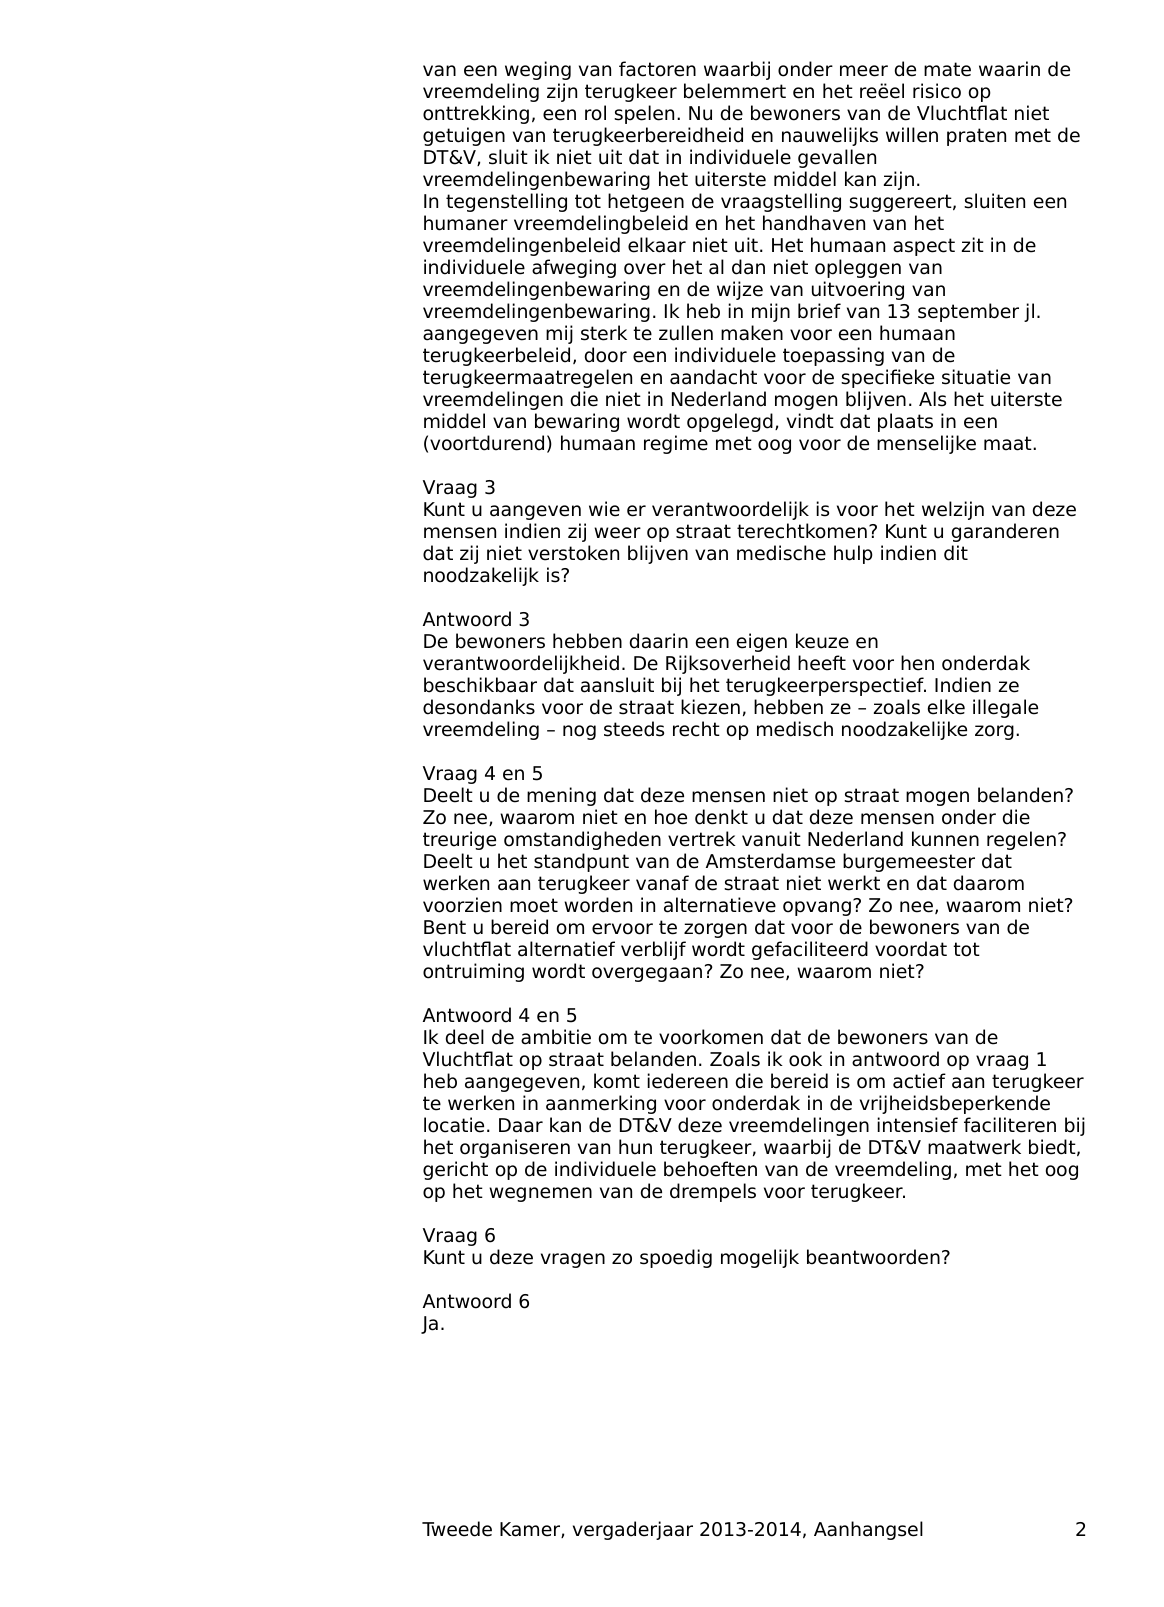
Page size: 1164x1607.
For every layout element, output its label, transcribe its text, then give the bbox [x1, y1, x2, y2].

text Kunt u aangeven wie er verantwoordelijk is voor het welzijn van deze mensen indien zij weer op straat terechtkomen? Kunt u garanderen dat zij niet verstoken blijven van medische hulp indien dit noodzakelijk is? [422, 499, 1087, 587]
text Vraag 3 [422, 477, 1087, 499]
text Ja. [422, 1313, 1087, 1335]
text Vraag 6 [422, 1225, 1087, 1247]
text van een weging van factoren waarbij onder meer de mate waarin de vreemdeling zijn terugkeer belemmert en het reëel risico op onttrekking, een rol spelen. Nu de bewoners van de Vluchtflat niet getuigen van terugkeerbereidheid en nauwelijks willen praten met de DT&V, sluit ik niet uit dat in individuele gevallen vreemdelingenbewaring het uiterste middel kan zijn. [422, 59, 1087, 191]
text In tegenstelling tot hetgeen de vraagstelling suggereert, sluiten een humaner vreemdelingbeleid en het handhaven van het vreemdelingenbeleid elkaar niet uit. Het humaan aspect zit in de individuele afweging over het al dan niet opleggen van vreemdelingenbewaring en de wijze van uitvoering van vreemdelingenbewaring. Ik heb in mijn brief van 13 september jl. aangegeven mij sterk te zullen maken voor een humaan terugkeerbeleid, door een individuele toepassing van de terugkeermaatregelen en aandacht voor de specifieke situatie van vreemdelingen die niet in Nederland mogen blijven. Als het uiterste middel van bewaring wordt opgelegd, vindt dat plaats in een (voortdurend) humaan regime met oog voor de menselijke maat. [422, 191, 1087, 455]
text Ik deel de ambitie om te voorkomen dat de bewoners van de Vluchtflat op straat belanden. Zoals ik ook in antwoord op vraag 1 heb aangegeven, komt iedereen die bereid is om actief aan terugkeer te werken in aanmerking voor onderdak in de vrijheidsbeperkende locatie. Daar kan de DT&V deze vreemdelingen intensief faciliteren bij het organiseren van hun terugkeer, waarbij de DT&V maatwerk biedt, gericht op de individuele behoeften van de vreemdeling, met het oog op het wegnemen van de drempels voor terugkeer. [422, 1027, 1087, 1203]
text Antwoord 3 [422, 609, 1087, 631]
text De bewoners hebben daarin een eigen keuze en verantwoordelijkheid. De Rijksoverheid heeft voor hen onderdak beschikbaar dat aansluit bij het terugkeerperspectief. Indien ze desondanks voor de straat kiezen, hebben ze – zoals elke illegale vreemdeling – nog steeds recht op medisch noodzakelijke zorg. [422, 631, 1087, 741]
text Vraag 4 en 5 [422, 763, 1087, 785]
text Bent u bereid om ervoor te zorgen dat voor de bewoners van de vluchtflat alternatief verblijf wordt gefaciliteerd voordat tot ontruiming wordt overgegaan? Zo nee, waarom niet? [422, 917, 1087, 983]
text Antwoord 4 en 5 [422, 1005, 1087, 1027]
text Kunt u deze vragen zo spoedig mogelijk beantwoorden? [422, 1247, 1087, 1269]
text Antwoord 6 [422, 1291, 1087, 1313]
text Deelt u de mening dat deze mensen niet op straat mogen belanden? Zo nee, waarom niet en hoe denkt u dat deze mensen onder die treurige omstandigheden vertrek vanuit Nederland kunnen regelen? Deelt u het standpunt van de Amsterdamse burgemeester dat werken aan terugkeer vanaf de straat niet werkt en dat daarom voorzien moet worden in alternatieve opvang? Zo nee, waarom niet? [422, 785, 1087, 917]
